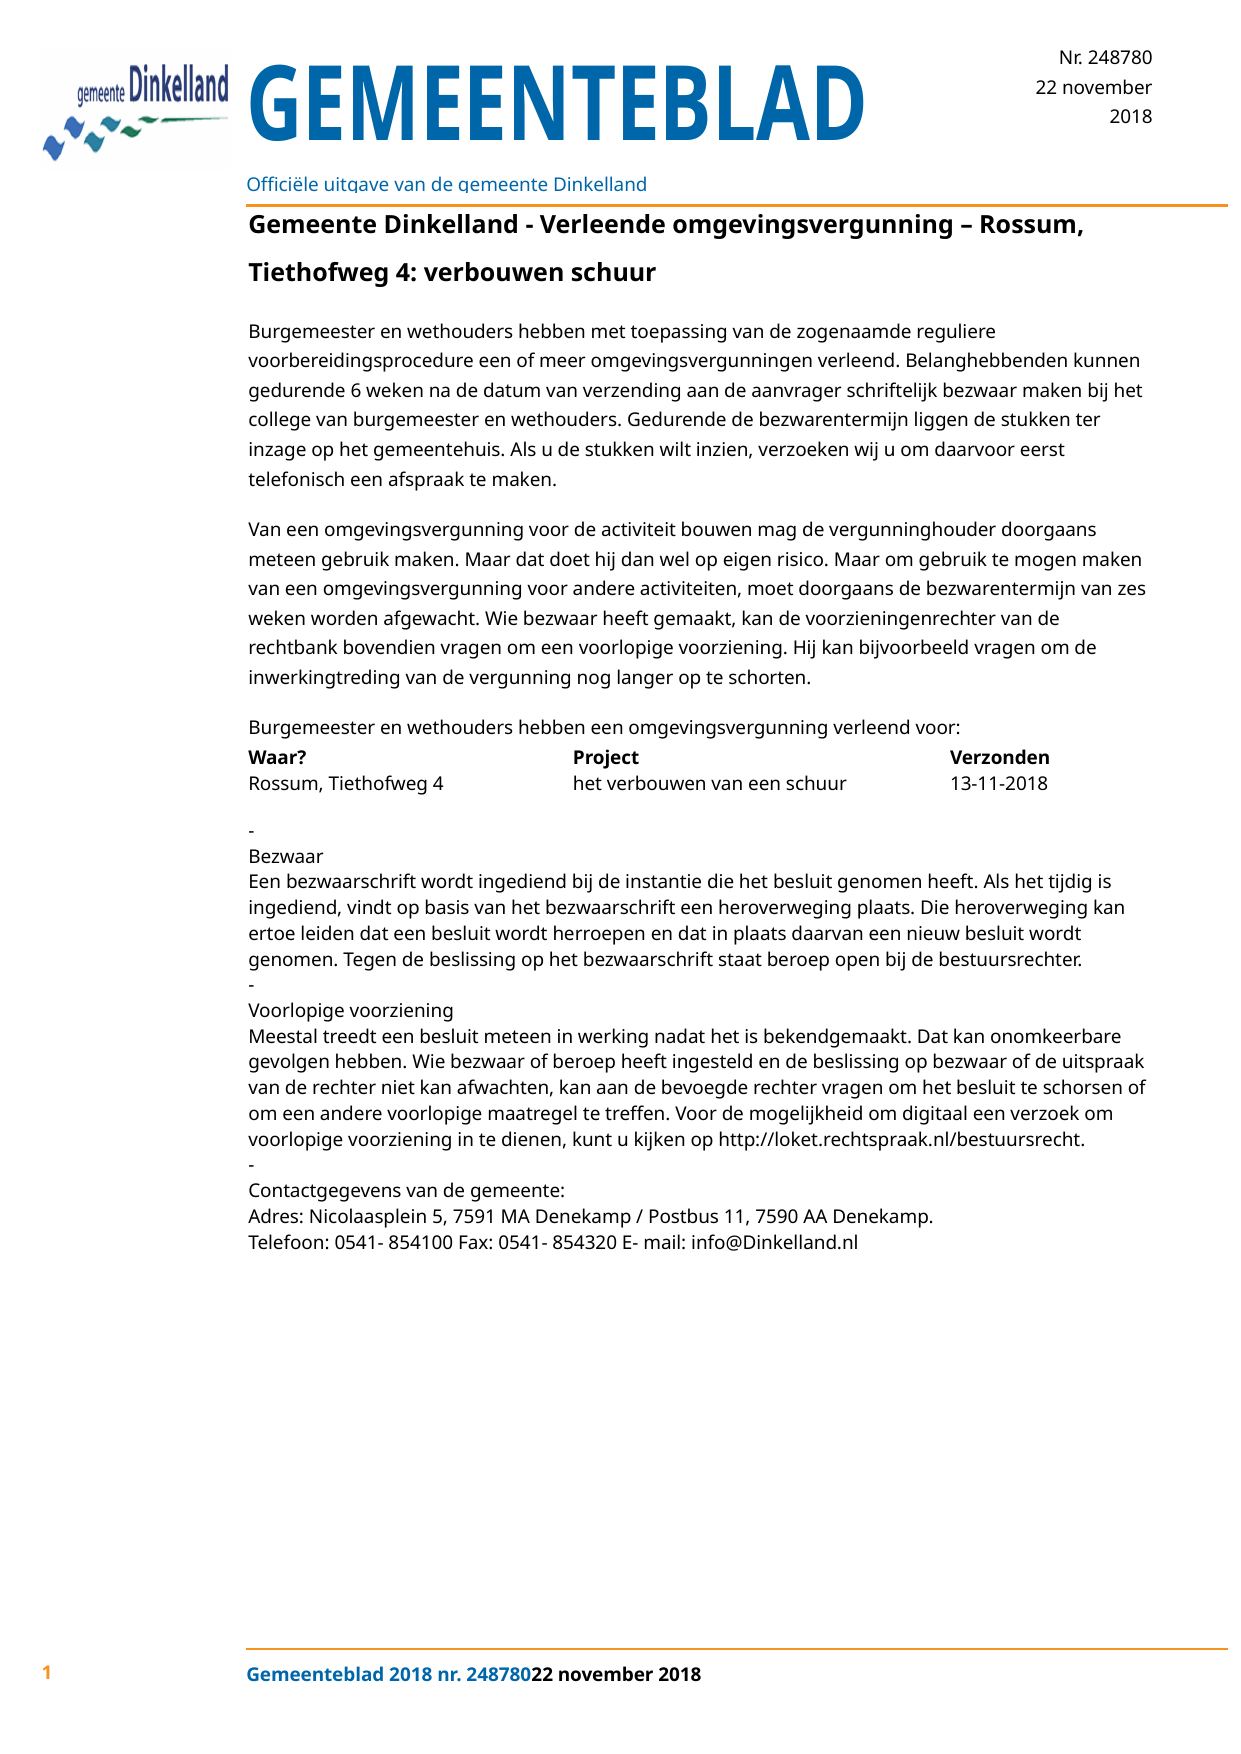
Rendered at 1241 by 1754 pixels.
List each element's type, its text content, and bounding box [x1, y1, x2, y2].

text Voorlopige voorziening [248, 997, 1152, 1023]
text Gemeente Dinkelland - Verleende omgevingsvergunning – Rossum, Tiethofweg 4: verbouwen schuur [248, 207, 1152, 288]
table_cell het verbouwen van een schuur [573, 770, 950, 796]
table_cell 13-11-2018 [950, 770, 1152, 796]
text Bezwaar [248, 843, 1152, 869]
text Burgemeester en wethouders hebben een omgevingsvergunning verleend voor: [248, 714, 1152, 740]
picture [41, 47, 231, 172]
table_header Project [573, 744, 950, 770]
text - [248, 817, 1152, 843]
text Adres: Nicolaasplein 5, 7591 MA Denekamp / Postbus 11, 7590 AA Denekamp. [248, 1203, 1152, 1229]
text - [248, 1152, 1152, 1177]
text - [248, 972, 1152, 997]
table_header Verzonden [950, 744, 1152, 770]
table_cell Rossum, Tiethofweg 4 [248, 770, 573, 796]
text Contactgegevens van de gemeente: [248, 1177, 1152, 1203]
text Burgemeester en wethouders hebben met toepassing van de zogenaamde reguliere voorbereidingsprocedure een of meer omgevingsvergunningen verleend. Belanghebbenden kunnen gedurende 6 weken na de datum van verzending aan de aanvrager schriftelijk bezwaar maken bij het college van burgemeester en wethouders. Gedurende de bezwarentermijn liggen de stukken ter inzage op het gemeentehuis. Als u de stukken wilt inzien, verzoeken wij u om daarvoor eerst telefonisch een afspraak te maken. [248, 318, 1152, 492]
table_header Waar? [248, 744, 573, 770]
text Een bezwaarschrift wordt ingediend bij de instantie die het besluit genomen heeft. Als het tijdig is ingediend, vindt op basis van het bezwaarschrift een heroverweging plaats. Die heroverweging kan ertoe leiden dat een besluit wordt herroepen en dat in plaats daarvan een nieuw besluit wordt genomen. Tegen de beslissing op het bezwaarschrift staat beroep open bij de bestuursrechter. [248, 869, 1152, 972]
text Meestal treedt een besluit meteen in werking nadat het is bekendgemaakt. Dat kan onomkeerbare gevolgen hebben. Wie bezwaar of beroep heeft ingesteld en de beslissing op bezwaar of de uitspraak van de rechter niet kan afwachten, kan aan de bevoegde rechter vragen om het besluit te schorsen of om een andere voorlopige maatregel te treffen. Voor de mogelijkheid om digitaal een verzoek om voorlopige voorziening in te dienen, kunt u kijken op http://loket.rechtspraak.nl/bestuursrecht. [248, 1023, 1152, 1152]
text Van een omgevingsvergunning voor de activiteit bouwen mag de vergunninghouder doorgaans meteen gebruik maken. Maar dat doet hij dan wel op eigen risico. Maar om gebruik te mogen maken van een omgevingsvergunning voor andere activiteiten, moet doorgaans de bezwarentermijn van zes weken worden afgewacht. Wie bezwaar heeft gemaakt, kan de voorzieningenrechter van de rechtbank bovendien vragen om een voorlopige voorziening. Hij kan bijvoorbeeld vragen om de inwerkingtreding van de vergunning nog langer op te schorten. [248, 516, 1152, 690]
text Telefoon: 0541- 854100 Fax: 0541- 854320 E- mail: info@Dinkelland.nl [248, 1229, 1152, 1254]
